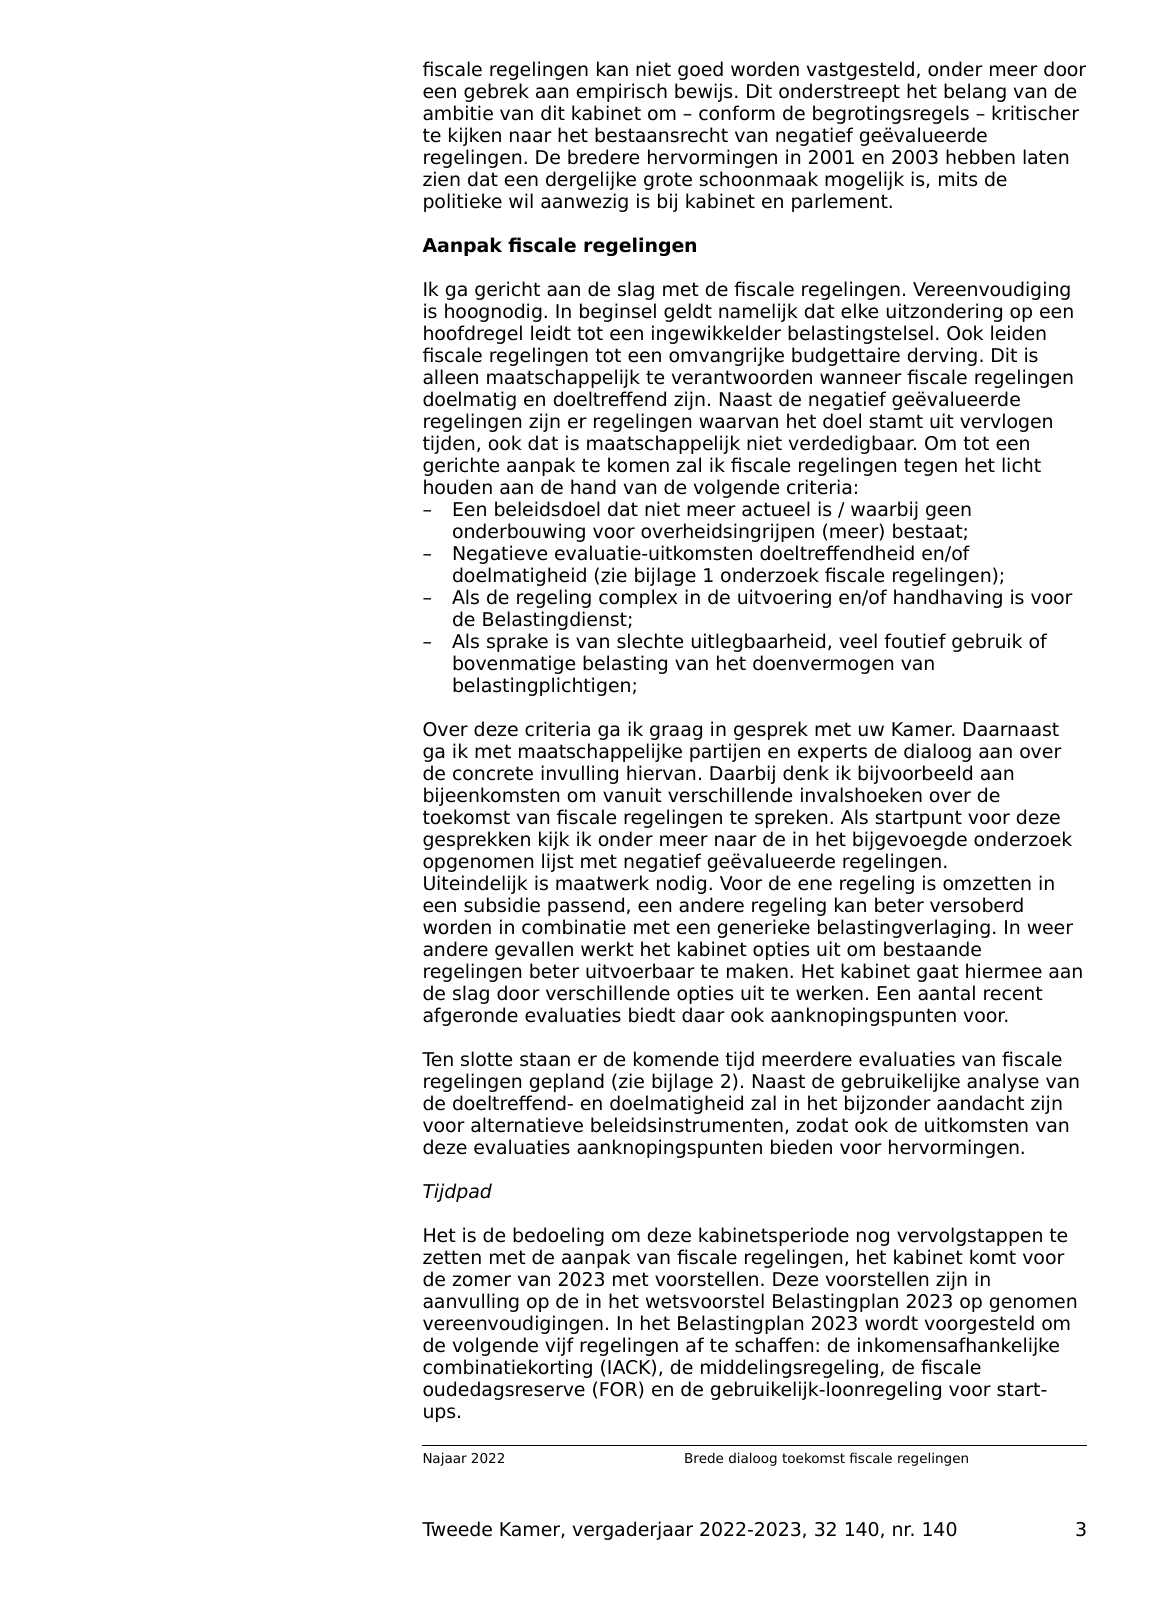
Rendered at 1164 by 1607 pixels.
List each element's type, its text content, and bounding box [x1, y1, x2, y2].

text fiscale regelingen kan niet goed worden vastgesteld, onder meer door een gebrek aan empirisch bewijs. Dit onderstreept het belang van de ambitie van dit kabinet om – conform de begrotingsregels – kritischer te kijken naar het bestaansrecht van negatief geëvalueerde regelingen. De bredere hervormingen in 2001 en 2003 hebben laten zien dat een dergelijke grote schoonmaak mogelijk is, mits de politieke wil aanwezig is bij kabinet en parlement. [422, 59, 1087, 213]
text Ik ga gericht aan de slag met de fiscale regelingen. Vereenvoudiging is hoognodig. In beginsel geldt namelijk dat elke uitzondering op een hoofdregel leidt tot een ingewikkelder belastingstelsel. Ook leiden fiscale regelingen tot een omvangrijke budgettaire derving. Dit is alleen maatschappelijk te verantwoorden wanneer fiscale regelingen doelmatig en doeltreffend zijn. Naast de negatief geëvalueerde regelingen zijn er regelingen waarvan het doel stamt uit vervlogen tijden, ook dat is maatschappelijk niet verdedigbaar. Om tot een gerichte aanpak te komen zal ik fiscale regelingen tegen het licht houden aan de hand van de volgende criteria: [422, 279, 1087, 499]
text Het is de bedoeling om deze kabinetsperiode nog vervolgstappen te zetten met de aanpak van fiscale regelingen, het kabinet komt voor de zomer van 2023 met voorstellen. Deze voorstellen zijn in aanvulling op de in het wetsvoorstel Belastingplan 2023 op genomen vereenvoudigingen. In het Belastingplan 2023 wordt voorgesteld om de volgende vijf regelingen af te schaffen: de inkomensafhankelijke combinatiekorting (IACK), de middelingsregeling, de fiscale oudedagsreserve (FOR) en de gebruikelijk-loonregeling voor start-ups. [422, 1225, 1087, 1423]
text – Als de regeling complex in de uitvoering en/of handhaving is voor de Belastingdienst; [422, 587, 1087, 631]
subtitle Tijdpad [422, 1181, 1087, 1203]
text Over deze criteria ga ik graag in gesprek met uw Kamer. Daarnaast ga ik met maatschappelijke partijen en experts de dialoog aan over de concrete invulling hiervan. Daarbij denk ik bijvoorbeeld aan bijeenkomsten om vanuit verschillende invalshoeken over de toekomst van fiscale regelingen te spreken. Als startpunt voor deze gesprekken kijk ik onder meer naar de in het bijgevoegde onderzoek opgenomen lijst met negatief geëvalueerde regelingen. [422, 719, 1087, 873]
table_header Brede dialoog toekomst fiscale regelingen [678, 1446, 1087, 1466]
text – Een beleidsdoel dat niet meer actueel is / waarbij geen onderbouwing voor overheidsingrijpen (meer) bestaat; [422, 499, 1087, 543]
table_header Najaar 2022 [422, 1446, 678, 1466]
text – Negatieve evaluatie-uitkomsten doeltreffendheid en/of doelmatigheid (zie bijlage 1 onderzoek fiscale regelingen); [422, 543, 1087, 587]
text Ten slotte staan er de komende tijd meerdere evaluaties van fiscale regelingen gepland (zie bijlage 2). Naast de gebruikelijke analyse van de doeltreffend- en doelmatigheid zal in het bijzonder aandacht zijn voor alternatieve beleidsinstrumenten, zodat ook de uitkomsten van deze evaluaties aanknopingspunten bieden voor hervormingen. [422, 1049, 1087, 1159]
text – Als sprake is van slechte uitlegbaarheid, veel foutief gebruik of bovenmatige belasting van het doenvermogen van belastingplichtigen; [422, 631, 1087, 697]
subtitle Aanpak fiscale regelingen [422, 235, 1087, 257]
text Uiteindelijk is maatwerk nodig. Voor de ene regeling is omzetten in een subsidie passend, een andere regeling kan beter versoberd worden in combinatie met een generieke belastingverlaging. In weer andere gevallen werkt het kabinet opties uit om bestaande regelingen beter uitvoerbaar te maken. Het kabinet gaat hiermee aan de slag door verschillende opties uit te werken. Een aantal recent afgeronde evaluaties biedt daar ook aanknopingspunten voor. [422, 873, 1087, 1027]
